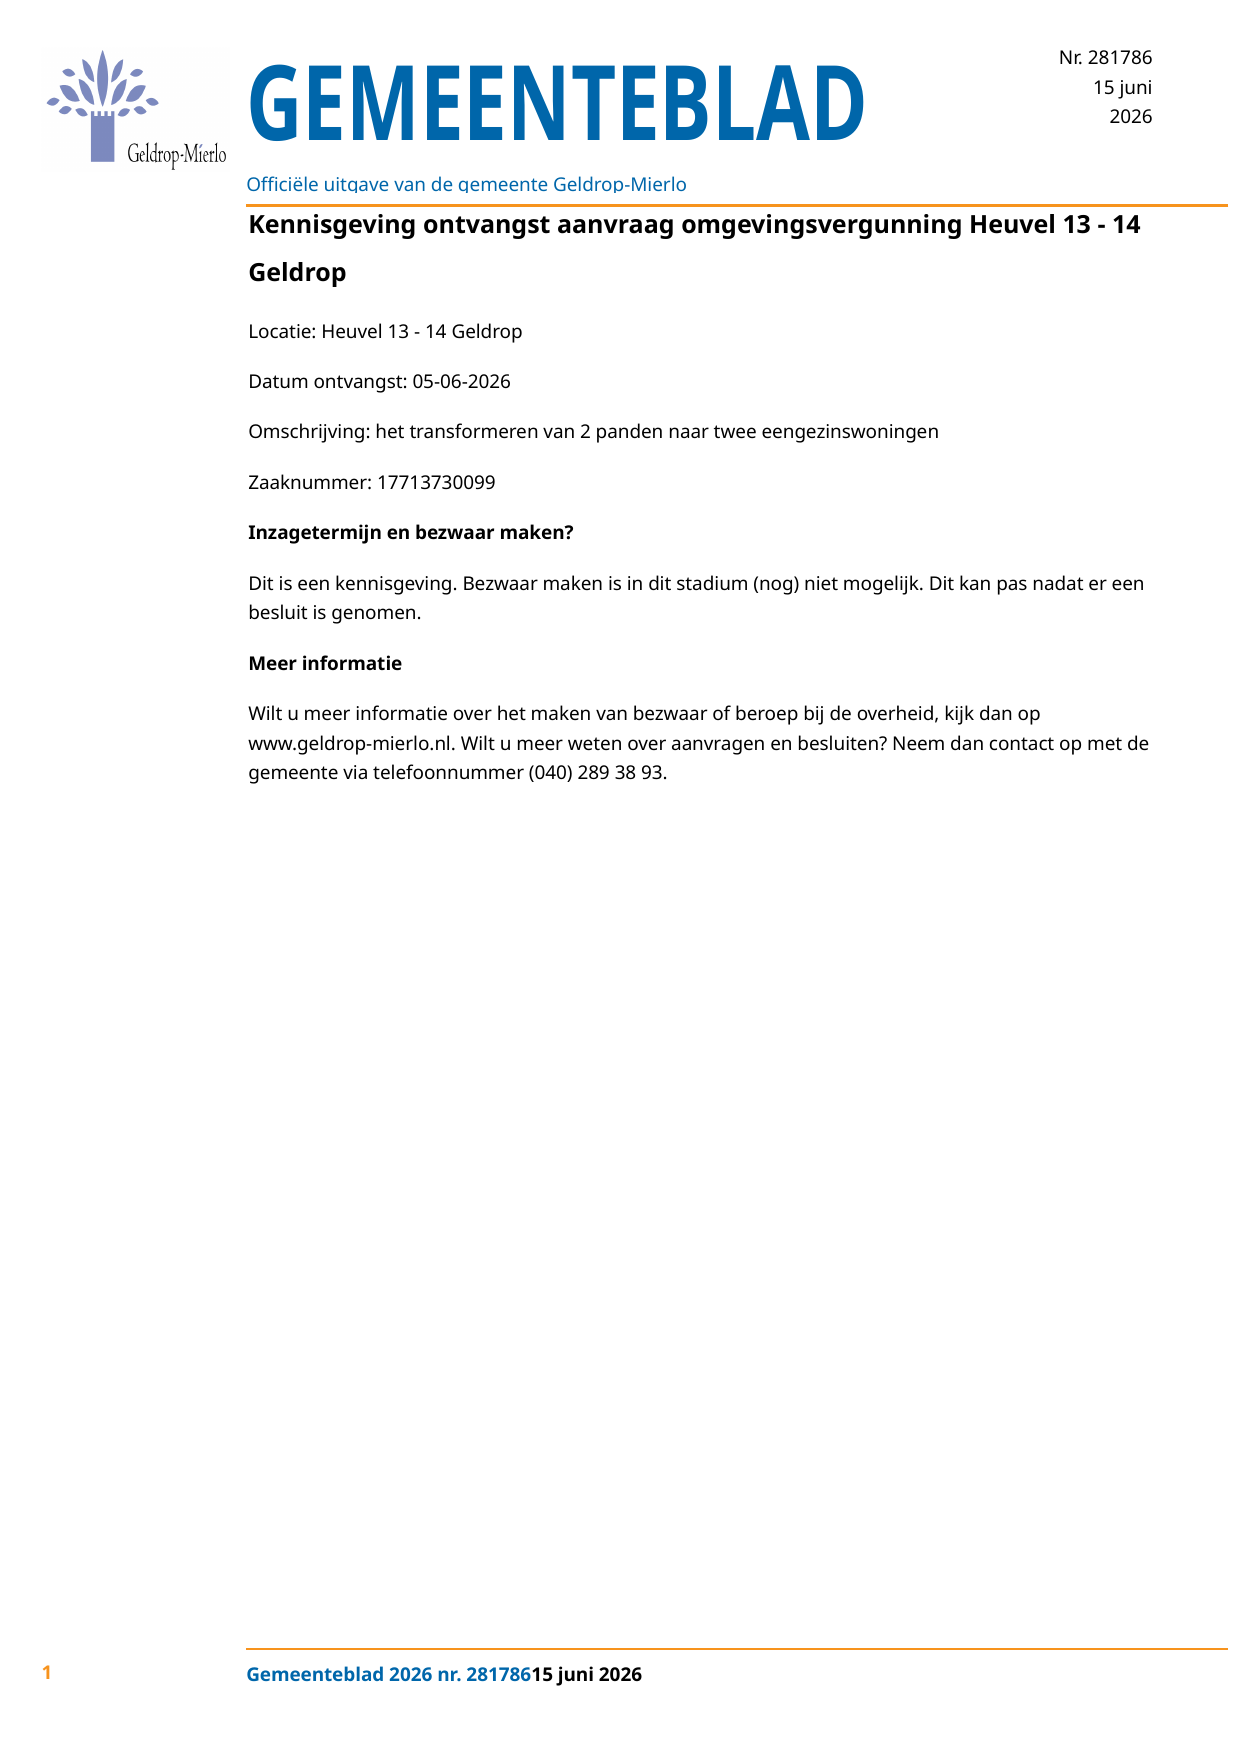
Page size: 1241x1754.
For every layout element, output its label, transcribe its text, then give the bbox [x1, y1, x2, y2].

text Dit is een kennisgeving. Bezwaar maken is in dit stadium (nog) niet mogelijk. Dit kan pas nadat er een besluit is genomen. [248, 570, 1152, 625]
picture [41, 47, 231, 172]
text Datum ontvangst: 05-06-2026 [248, 368, 1152, 394]
text Zaaknummer: 17713730099 [248, 469, 1152, 495]
text Wilt u meer informatie over het maken van bezwaar of beroep bij de overheid, kijk dan op www.geldrop-mierlo.nl. Wilt u meer weten over aanvragen en besluiten? Neem dan contact op met de gemeente via telefoonnummer (040) 289 38 93. [248, 700, 1152, 785]
text Meer informatie [248, 650, 1152, 676]
text Locatie: Heuvel 13 - 14 Geldrop [248, 318, 1152, 344]
text Kennisgeving ontvangst aanvraag omgevingsvergunning Heuvel 13 - 14 Geldrop [248, 207, 1152, 288]
text Inzagetermijn en bezwaar maken? [248, 519, 1152, 545]
text Omschrijving: het transformeren van 2 panden naar twee eengezinswoningen [248, 419, 1152, 444]
